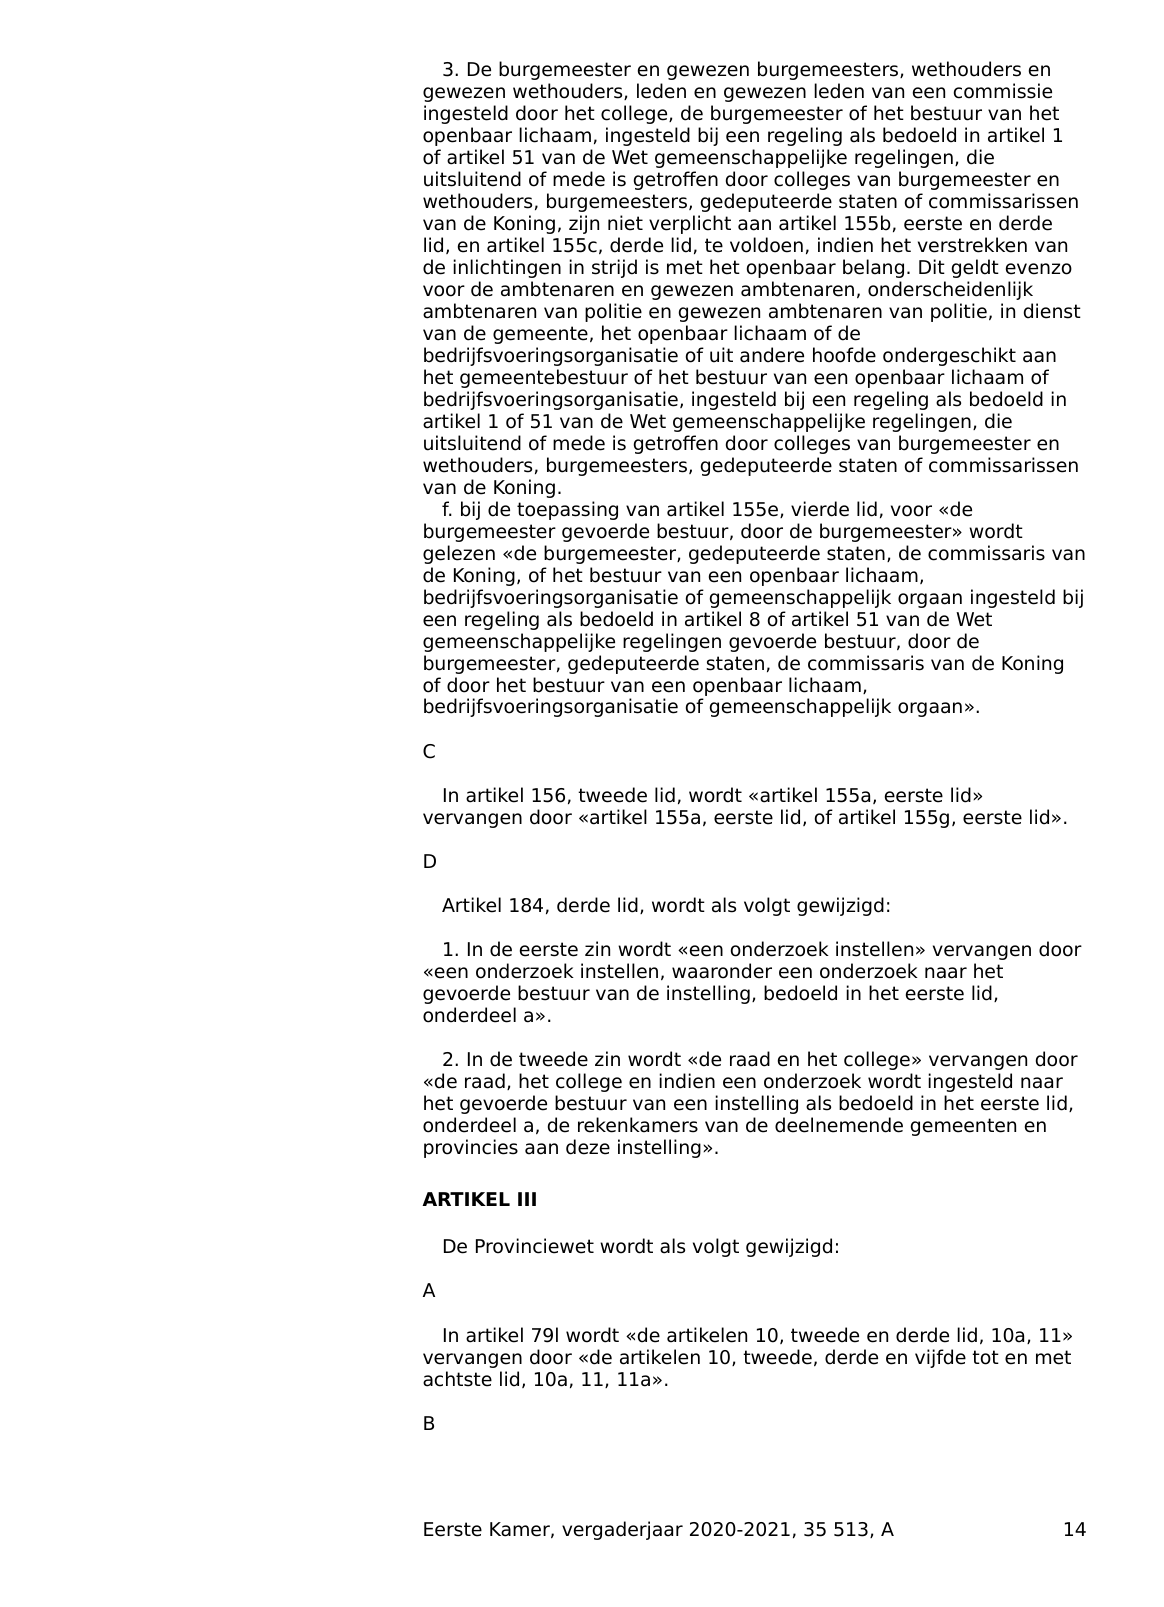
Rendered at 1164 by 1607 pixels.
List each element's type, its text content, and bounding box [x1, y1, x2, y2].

text Artikel 184, derde lid, wordt als volgt gewijzigd: [422, 895, 1087, 917]
text B [422, 1413, 1087, 1435]
text C [422, 741, 1087, 763]
text A [422, 1280, 1087, 1302]
subtitle ARTIKEL III [422, 1189, 1087, 1211]
text 3. De burgemeester en gewezen burgemeesters, wethouders en gewezen wethouders, leden en gewezen leden van een commissie ingesteld door het college, de burgemeester of het bestuur van het openbaar lichaam, ingesteld bij een regeling als bedoeld in artikel 1 of artikel 51 van de Wet gemeenschappelijke regelingen, die uitsluitend of mede is getroffen door colleges van burgemeester en wethouders, burgemeesters, gedeputeerde staten of commissarissen van de Koning, zijn niet verplicht aan artikel 155b, eerste en derde lid, en artikel 155c, derde lid, te voldoen, indien het verstrekken van de inlichtingen in strijd is met het openbaar belang. Dit geldt evenzo voor de ambtenaren en gewezen ambtenaren, onderscheidenlijk ambtenaren van politie en gewezen ambtenaren van politie, in dienst van de gemeente, het openbaar lichaam of de bedrijfsvoeringsorganisatie of uit andere hoofde ondergeschikt aan het gemeentebestuur of het bestuur van een openbaar lichaam of bedrijfsvoeringsorganisatie, ingesteld bij een regeling als bedoeld in artikel 1 of 51 van de Wet gemeenschappelijke regelingen, die uitsluitend of mede is getroffen door colleges van burgemeester en wethouders, burgemeesters, gedeputeerde staten of commissarissen van de Koning. [422, 59, 1087, 499]
text f. bij de toepassing van artikel 155e, vierde lid, voor «de burgemeester gevoerde bestuur, door de burgemeester» wordt gelezen «de burgemeester, gedeputeerde staten, de commissaris van de Koning, of het bestuur van een openbaar lichaam, bedrijfsvoeringsorganisatie of gemeenschappelijk orgaan ingesteld bij een regeling als bedoeld in artikel 8 of artikel 51 van de Wet gemeenschappelijke regelingen gevoerde bestuur, door de burgemeester, gedeputeerde staten, de commissaris van de Koning of door het bestuur van een openbaar lichaam, bedrijfsvoeringsorganisatie of gemeenschappelijk orgaan». [422, 499, 1087, 718]
text In artikel 79l wordt «de artikelen 10, tweede en derde lid, 10a, 11» vervangen door «de artikelen 10, tweede, derde en vijfde tot en met achtste lid, 10a, 11, 11a». [422, 1324, 1087, 1391]
text 2. In de tweede zin wordt «de raad en het college» vervangen door «de raad, het college en indien een onderzoek wordt ingesteld naar het gevoerde bestuur van een instelling als bedoeld in het eerste lid, onderdeel a, de rekenkamers van de deelnemende gemeenten en provincies aan deze instelling». [422, 1049, 1087, 1159]
text 1. In de eerste zin wordt «een onderzoek instellen» vervangen door «een onderzoek instellen, waaronder een onderzoek naar het gevoerde bestuur van de instelling, bedoeld in het eerste lid, onderdeel a». [422, 939, 1087, 1027]
text In artikel 156, tweede lid, wordt «artikel 155a, eerste lid» vervangen door «artikel 155a, eerste lid, of artikel 155g, eerste lid». [422, 785, 1087, 829]
text De Provinciewet wordt als volgt gewijzigd: [422, 1236, 1087, 1258]
text D [422, 851, 1087, 873]
